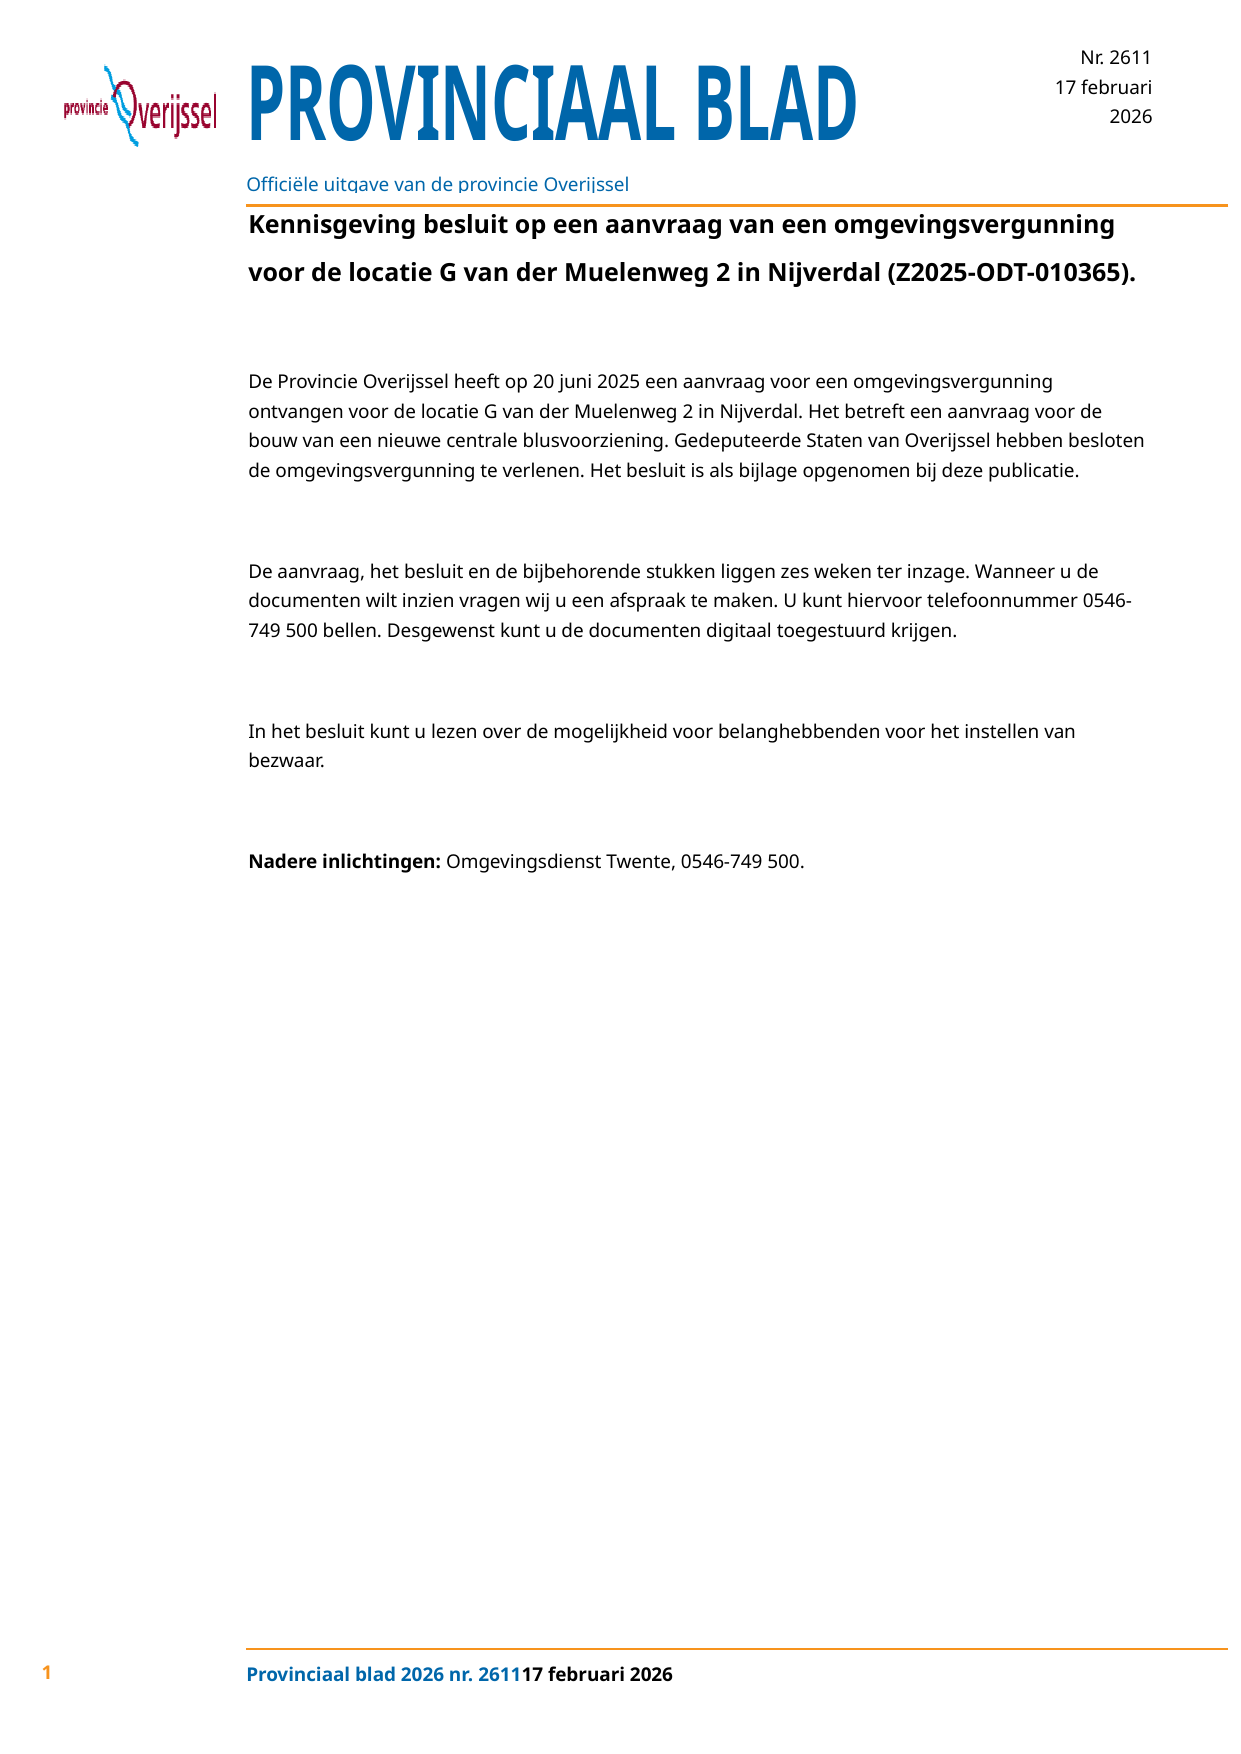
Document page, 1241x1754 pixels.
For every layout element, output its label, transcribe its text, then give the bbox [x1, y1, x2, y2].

text De aanvraag, het besluit en de bijbehorende stukken liggen zes weken ter inzage. Wanneer u de documenten wilt inzien vragen wij u een afspraak te maken. U kunt hiervoor telefoonnummer 0546-749 500 bellen. Desgewenst kunt u de documenten digitaal toegestuurd krijgen. [248, 558, 1152, 643]
text Nadere inlichtingen: Omgevingsdienst Twente, 0546-749 500. [248, 848, 1152, 874]
text De Provincie Overijssel heeft op 20 juni 2025 een aanvraag voor een omgevingsvergunning ontvangen voor de locatie G van der Muelenweg 2 in Nijverdal. Het betreft een aanvraag voor de bouw van een nieuwe centrale blusvoorziening. Gedeputeerde Staten van Overijssel hebben besloten de omgevingsvergunning te verlenen. Het besluit is als bijlage opgenomen bij deze publicatie. [248, 368, 1152, 483]
picture [41, 47, 231, 172]
text In het besluit kunt u lezen over de mogelijkheid voor belanghebbenden voor het instellen van bezwaar. [248, 718, 1152, 773]
text Kennisgeving besluit op een aanvraag van een omgevingsvergunning voor de locatie G van der Muelenweg 2 in Nijverdal (Z2025-ODT-010365). [248, 207, 1152, 288]
